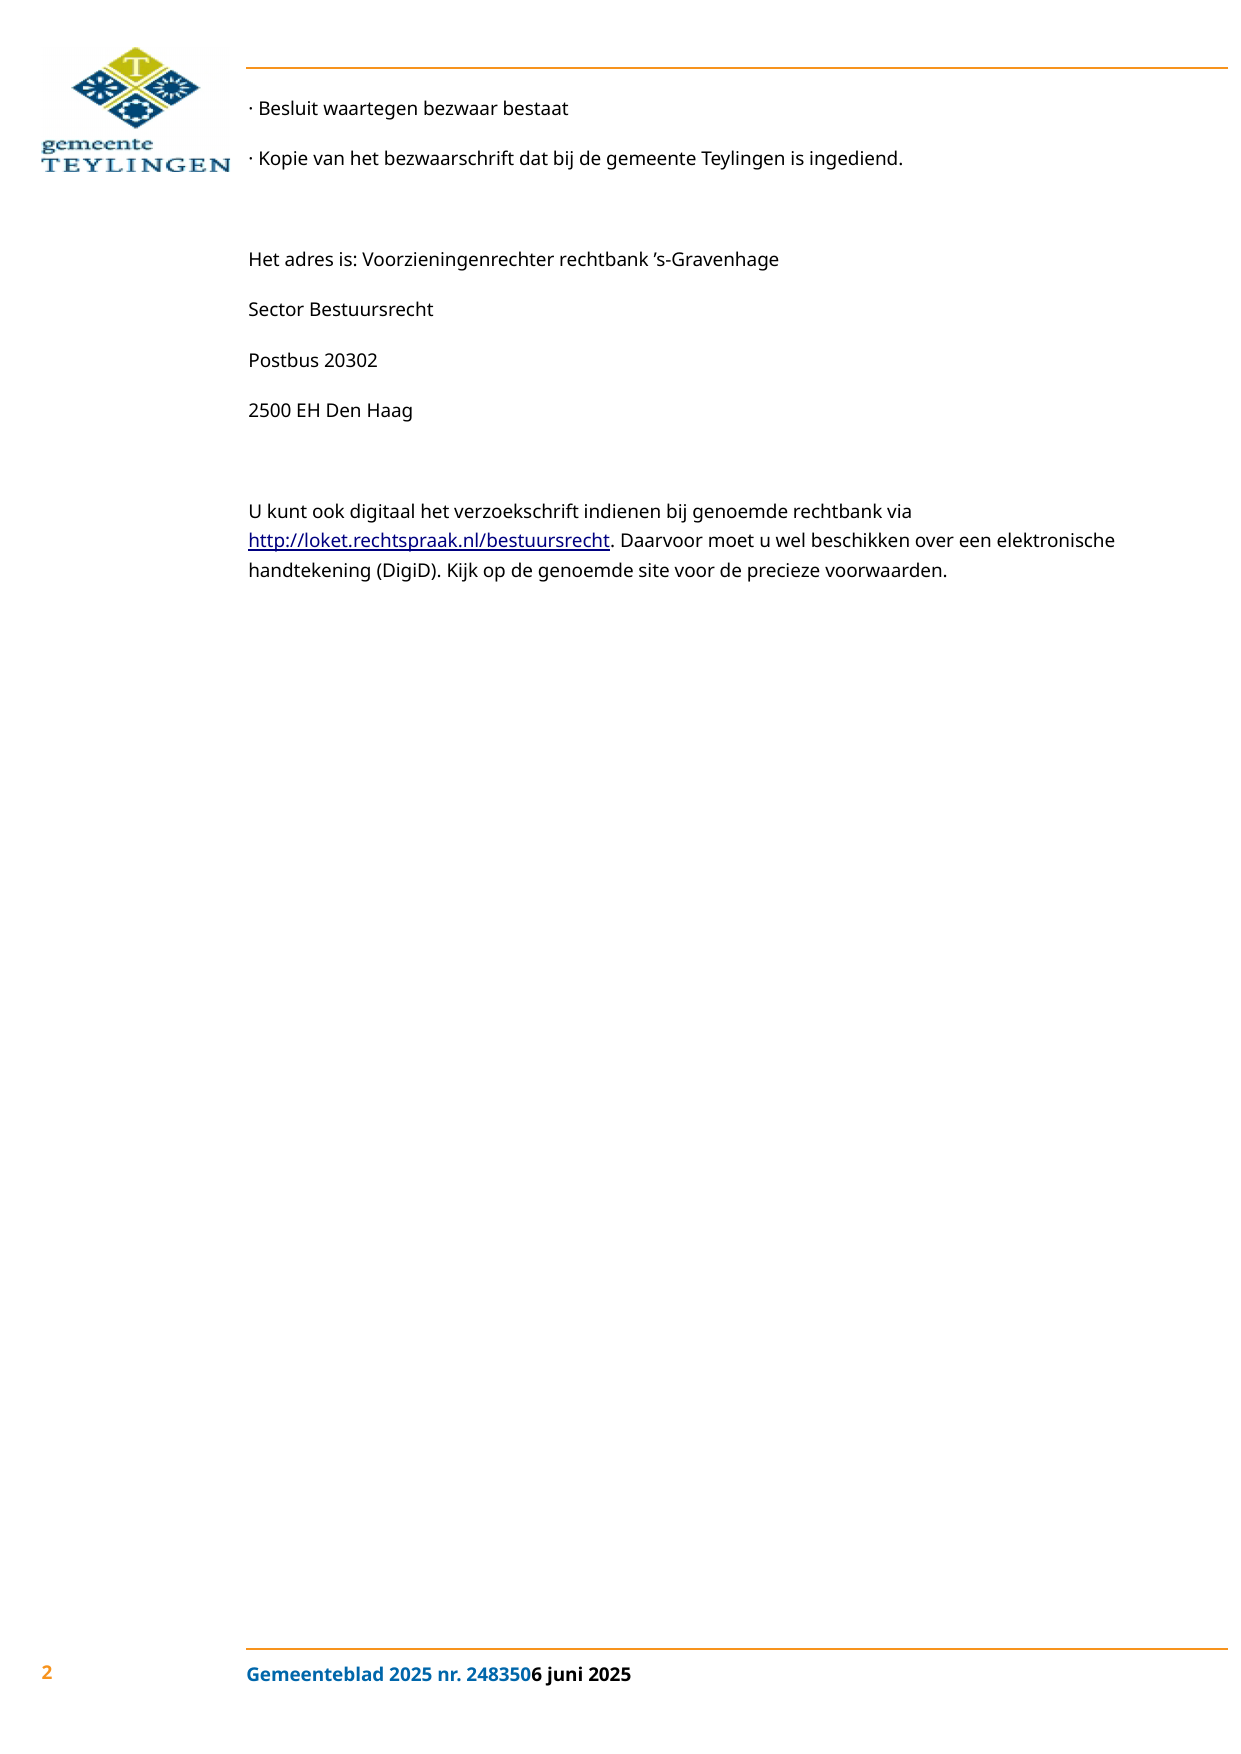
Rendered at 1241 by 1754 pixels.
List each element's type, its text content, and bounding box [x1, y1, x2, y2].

text Sector Bestuursrecht [248, 296, 1152, 322]
text Postbus 20302 [248, 347, 1152, 373]
text · Besluit waartegen bezwaar bestaat [248, 95, 1152, 121]
text U kunt ook digitaal het verzoekschrift indienen bij genoemde rechtbank via http://loket.rechtspraak.nl/bestuursrecht. Daarvoor moet u wel beschikken over een elektronische handtekening (DigiD). Kijk op de genoemde site voor de precieze voorwaarden. [248, 498, 1152, 583]
text · Kopie van het bezwaarschrift dat bij de gemeente Teylingen is ingediend. [248, 145, 1152, 171]
picture [41, 47, 231, 172]
text 2500 EH Den Haag [248, 397, 1152, 423]
text Het adres is: Voorzieningenrechter rechtbank ’s-Gravenhage [248, 246, 1152, 272]
